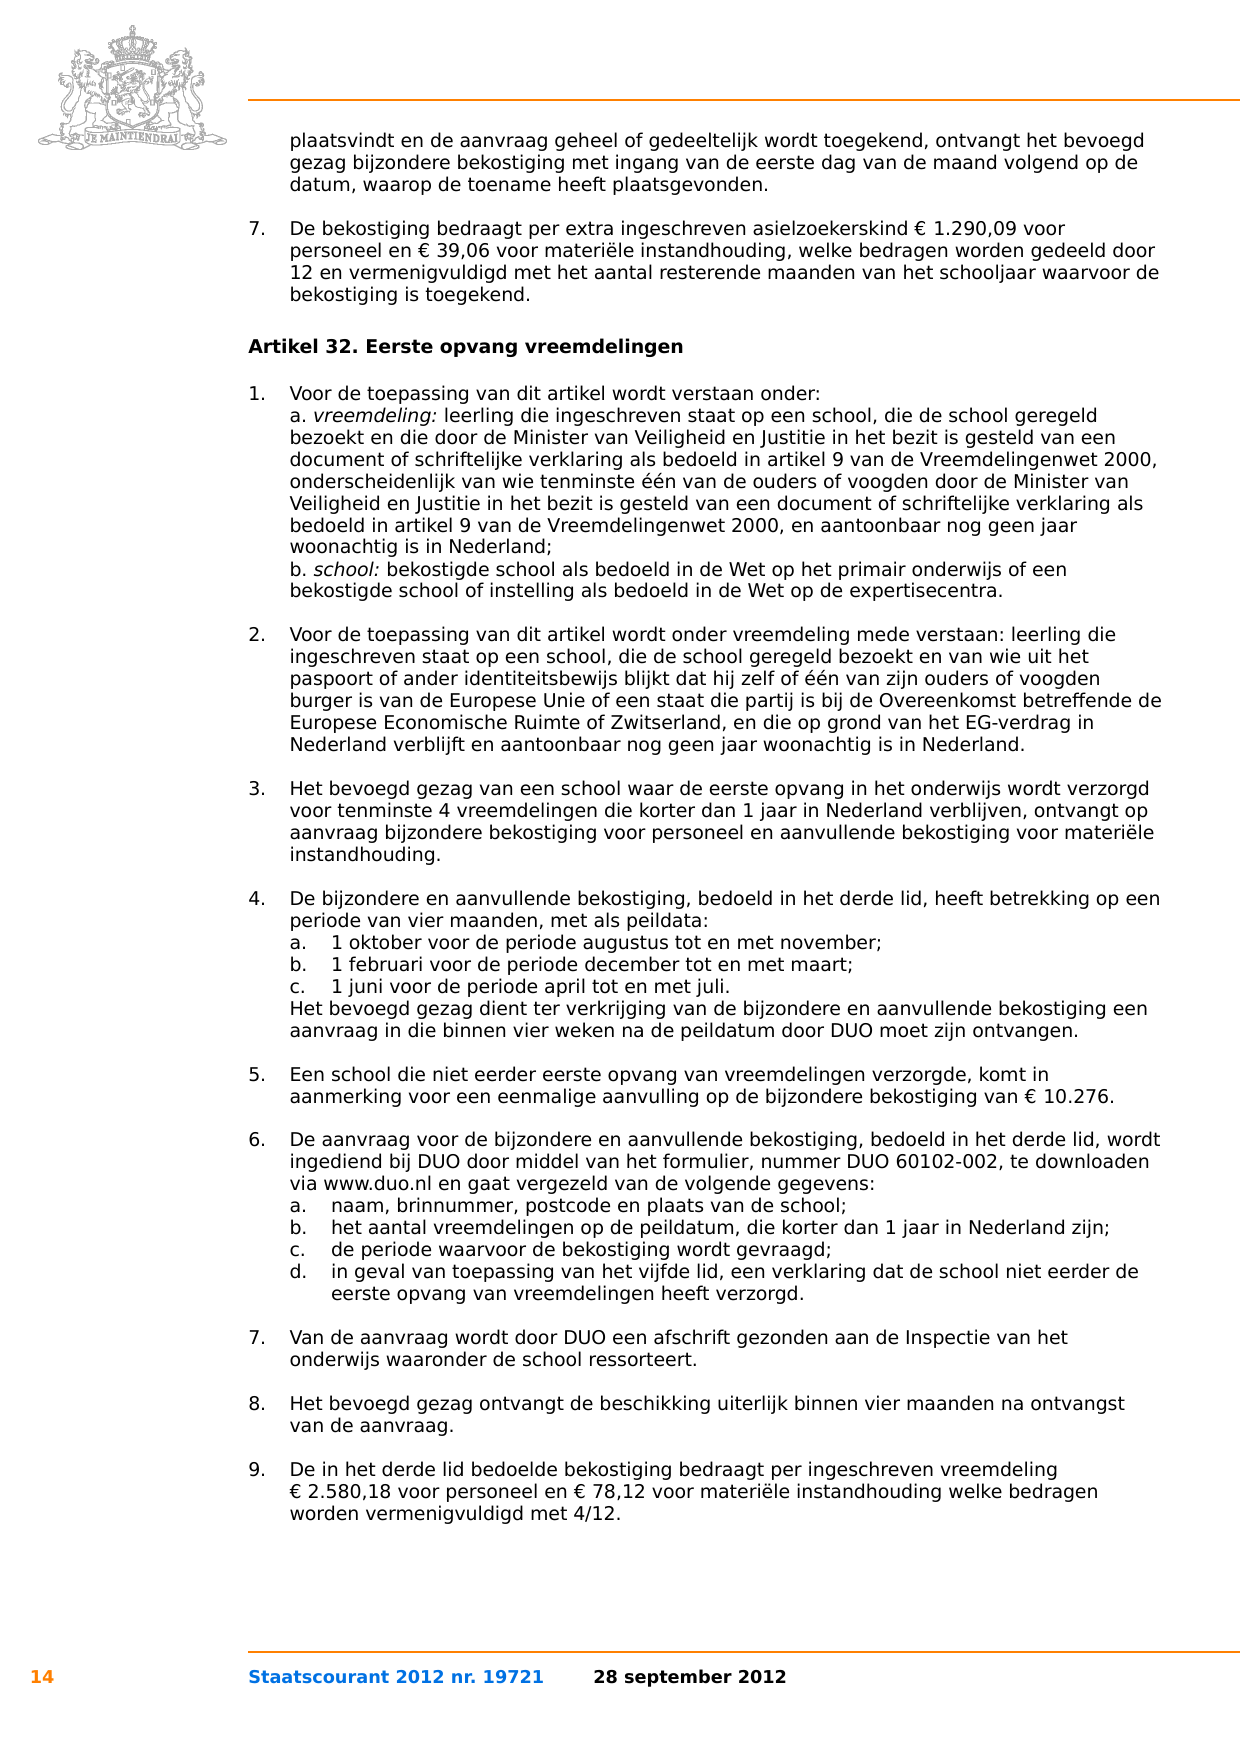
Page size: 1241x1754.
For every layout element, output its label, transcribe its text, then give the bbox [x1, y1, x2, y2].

text a. vreemdeling: leerling die ingeschreven staat op een school, die de school geregeld bezoekt en die door de Minister van Veiligheid en Justitie in het bezit is gesteld van een document of schriftelijke verklaring als bedoeld in artikel 9 van de Vreemdelingenwet 2000, onderscheidenlijk van wie tenminste één van de ouders of voogden door de Minister van Veiligheid en Justitie in het bezit is gesteld van een document of schriftelijke verklaring als bedoeld in artikel 9 van de Vreemdelingenwet 2000, en aantoonbaar nog geen jaar woonachtig is in Nederland; [289, 404, 1163, 558]
text c. de periode waarvoor de bekostiging wordt gevraagd; [289, 1239, 1163, 1261]
text 2. Voor de toepassing van dit artikel wordt onder vreemdeling mede verstaan: leerling die ingeschreven staat op een school, die de school geregeld bezoekt en van wie uit het paspoort of ander identiteitsbewijs blijkt dat hij zelf of één van zijn ouders of voogden burger is van de Europese Unie of een staat die partij is bij de Overeenkomst betreffende de Europese Economische Ruimte of Zwitserland, en die op grond van het EG-verdrag in Nederland verblijft en aantoonbaar nog geen jaar woonachtig is in Nederland. [248, 624, 1163, 756]
text a. 1 oktober voor de periode augustus tot en met november; [289, 932, 1163, 954]
text a. naam, brinnummer, postcode en plaats van de school; [289, 1195, 1163, 1217]
text b. het aantal vreemdelingen op de peildatum, die korter dan 1 jaar in Nederland zijn; [289, 1217, 1163, 1239]
text 7. Van de aanvraag wordt door DUO een afschrift gezonden aan de Inspectie van het onderwijs waaronder de school ressorteert. [248, 1327, 1163, 1371]
text 6. De aanvraag voor de bijzondere en aanvullende bekostiging, bedoeld in het derde lid, wordt ingediend bij DUO door middel van het formulier, nummer DUO 60102-002, te downloaden via www.duo.nl en gaat vergezeld van de volgende gegevens: [248, 1129, 1163, 1195]
text 5. Een school die niet eerder eerste opvang van vreemdelingen verzorgde, komt in aanmerking voor een eenmalige aanvulling op de bijzondere bekostiging van € 10.276. [248, 1063, 1163, 1107]
text 9. De in het derde lid bedoelde bekostiging bedraagt per ingeschreven vreemdeling € 2.580,18 voor personeel en € 78,12 voor materiële instandhouding welke bedragen worden vermenigvuldigd met 4/12. [248, 1459, 1163, 1525]
text b. 1 februari voor de periode december tot en met maart; [289, 954, 1163, 976]
text 8. Het bevoegd gezag ontvangt de beschikking uiterlijk binnen vier maanden na ontvangst van de aanvraag. [248, 1393, 1163, 1437]
text 7. De bekostiging bedraagt per extra ingeschreven asielzoekerskind € 1.290,09 voor personeel en € 39,06 voor materiële instandhouding, welke bedragen worden gedeeld door 12 en vermenigvuldigd met het aantal resterende maanden van het schooljaar waarvoor de bekostiging is toegekend. [248, 218, 1163, 306]
text d. in geval van toepassing van het vijfde lid, een verklaring dat de school niet eerder de eerste opvang van vreemdelingen heeft verzorgd. [289, 1261, 1163, 1305]
text 3. Het bevoegd gezag van een school waar de eerste opvang in het onderwijs wordt verzorgd voor tenminste 4 vreemdelingen die korter dan 1 jaar in Nederland verblijven, ontvangt op aanvraag bijzondere bekostiging voor personeel en aanvullende bekostiging voor materiële instandhouding. [248, 778, 1163, 866]
subtitle Artikel 32. Eerste opvang vreemdelingen [248, 336, 1163, 358]
text c. 1 juni voor de periode april tot en met juli. [289, 976, 1163, 998]
text b. school: bekostigde school als bedoeld in de Wet op het primair onderwijs of een bekostigde school of instelling als bedoeld in de Wet op de expertisecentra. [289, 558, 1163, 602]
text 1. Voor de toepassing van dit artikel wordt verstaan onder: [248, 383, 1163, 404]
text Het bevoegd gezag dient ter verkrijging van de bijzondere en aanvullende bekostiging een aanvraag in die binnen vier weken na de peildatum door DUO moet zijn ontvangen. [289, 998, 1163, 1042]
text 4. De bijzondere en aanvullende bekostiging, bedoeld in het derde lid, heeft betrekking op een periode van vier maanden, met als peildata: [248, 888, 1163, 932]
text plaatsvindt en de aanvraag geheel of gedeeltelijk wordt toegekend, ontvangt het bevoegd gezag bijzondere bekostiging met ingang van de eerste dag van de maand volgend op de datum, waarop de toename heeft plaatsgevonden. [248, 130, 1163, 196]
picture [38, 25, 227, 150]
